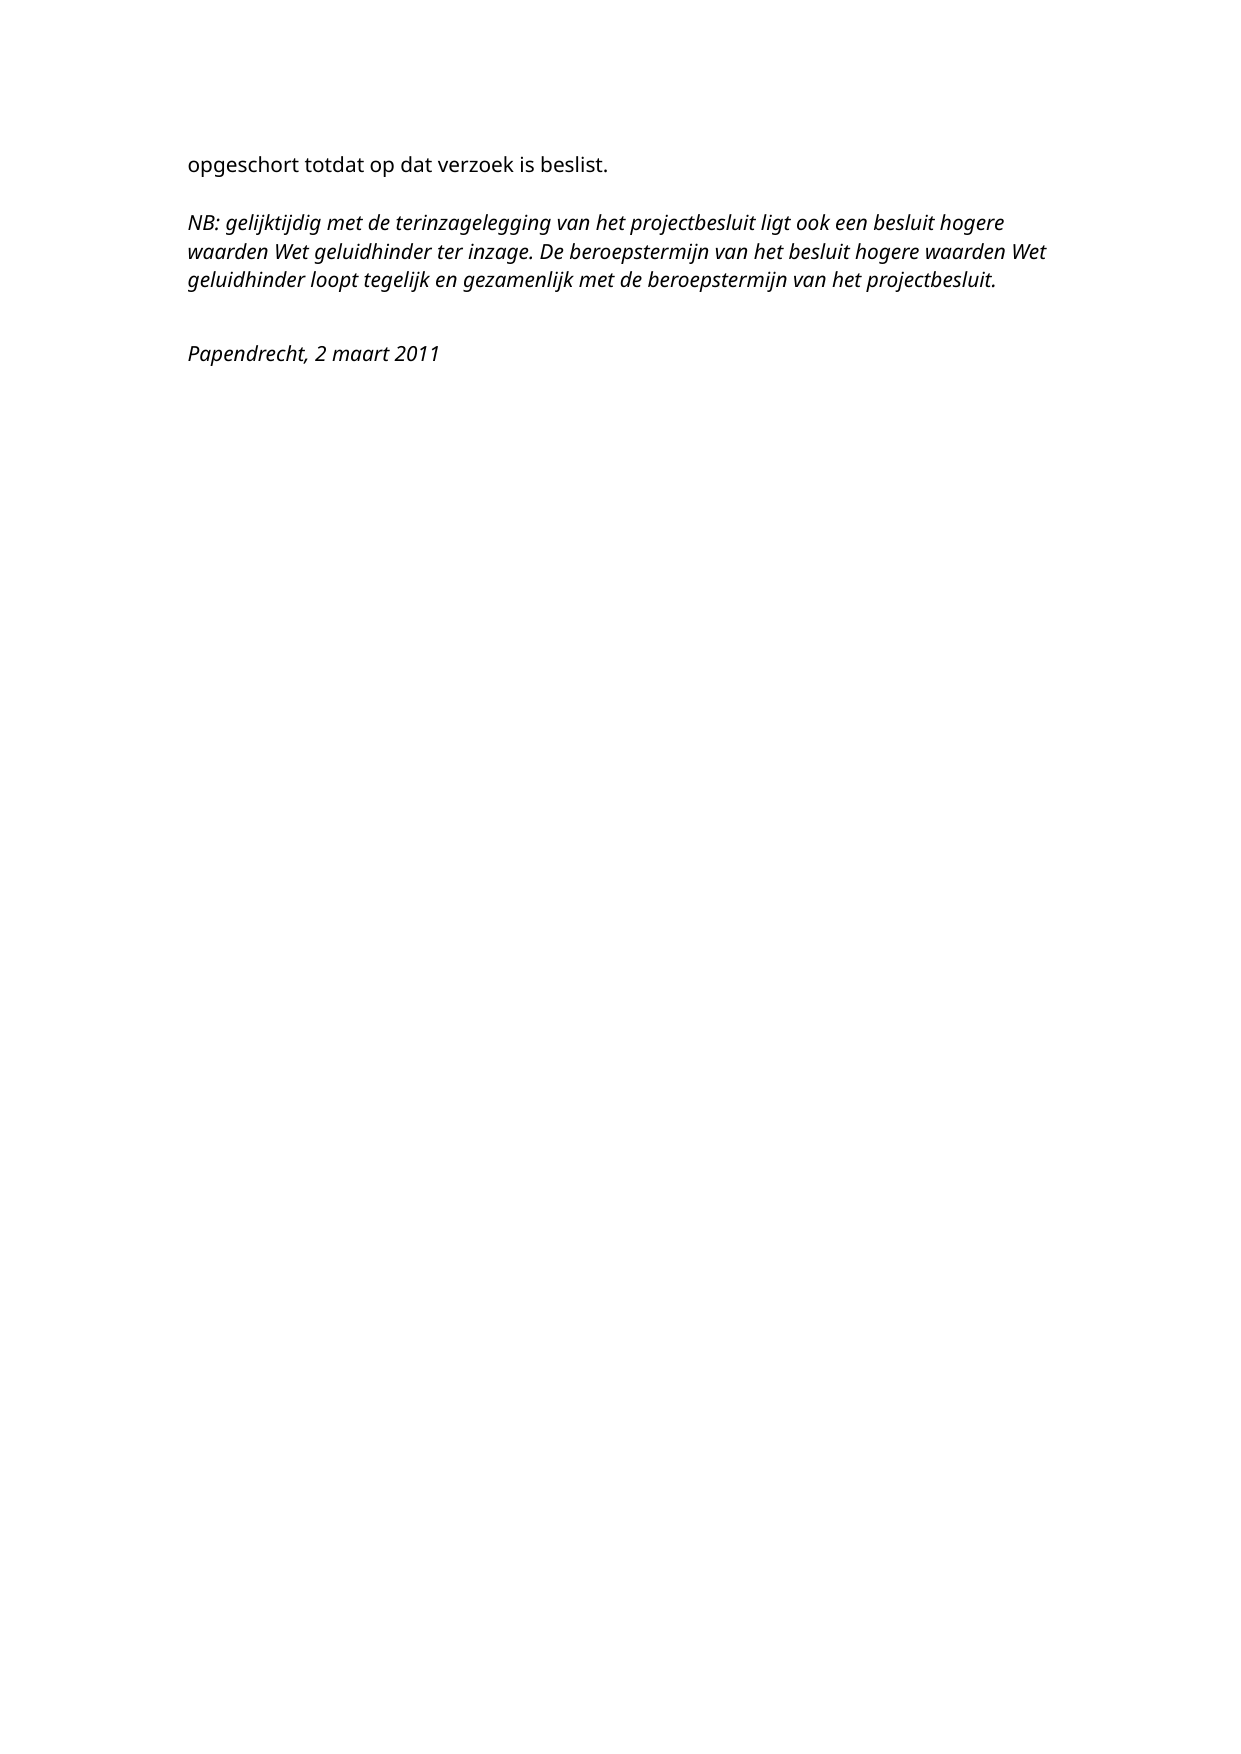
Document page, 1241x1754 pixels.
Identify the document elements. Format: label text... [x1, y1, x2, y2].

text NB: gelijktijdig met de terinzagelegging van het projectbesluit ligt ook een besluit hogere waarden Wet geluidhinder ter inzage. De beroepstermijn van het besluit hogere waarden Wet geluidhinder loopt tegelijk en gezamenlijk met de beroepstermijn van het projectbesluit. [187, 208, 1053, 294]
text opgeschort totdat op dat verzoek is beslist. [187, 150, 1053, 178]
text Papendrecht, 2 maart 2011 [187, 339, 1053, 367]
